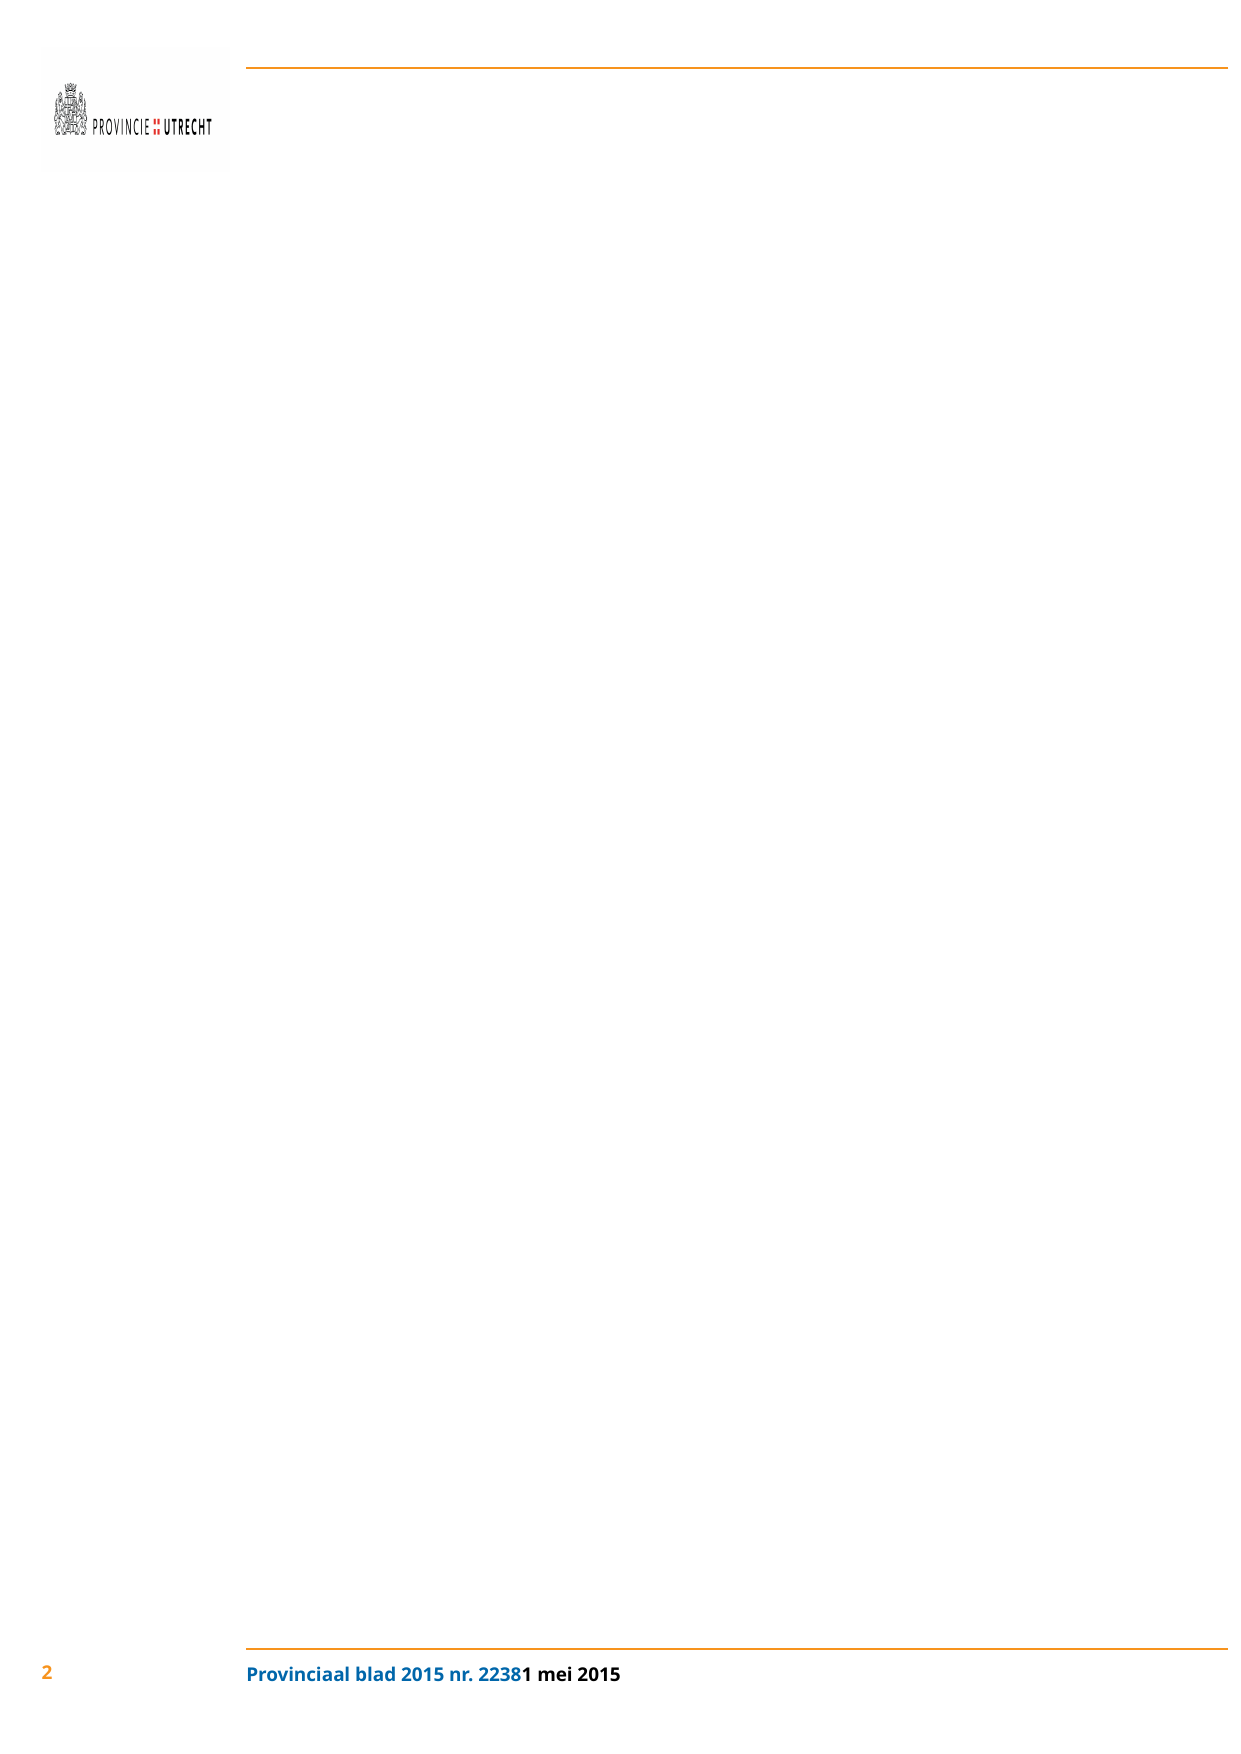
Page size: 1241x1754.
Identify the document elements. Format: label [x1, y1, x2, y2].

picture [41, 47, 231, 172]
